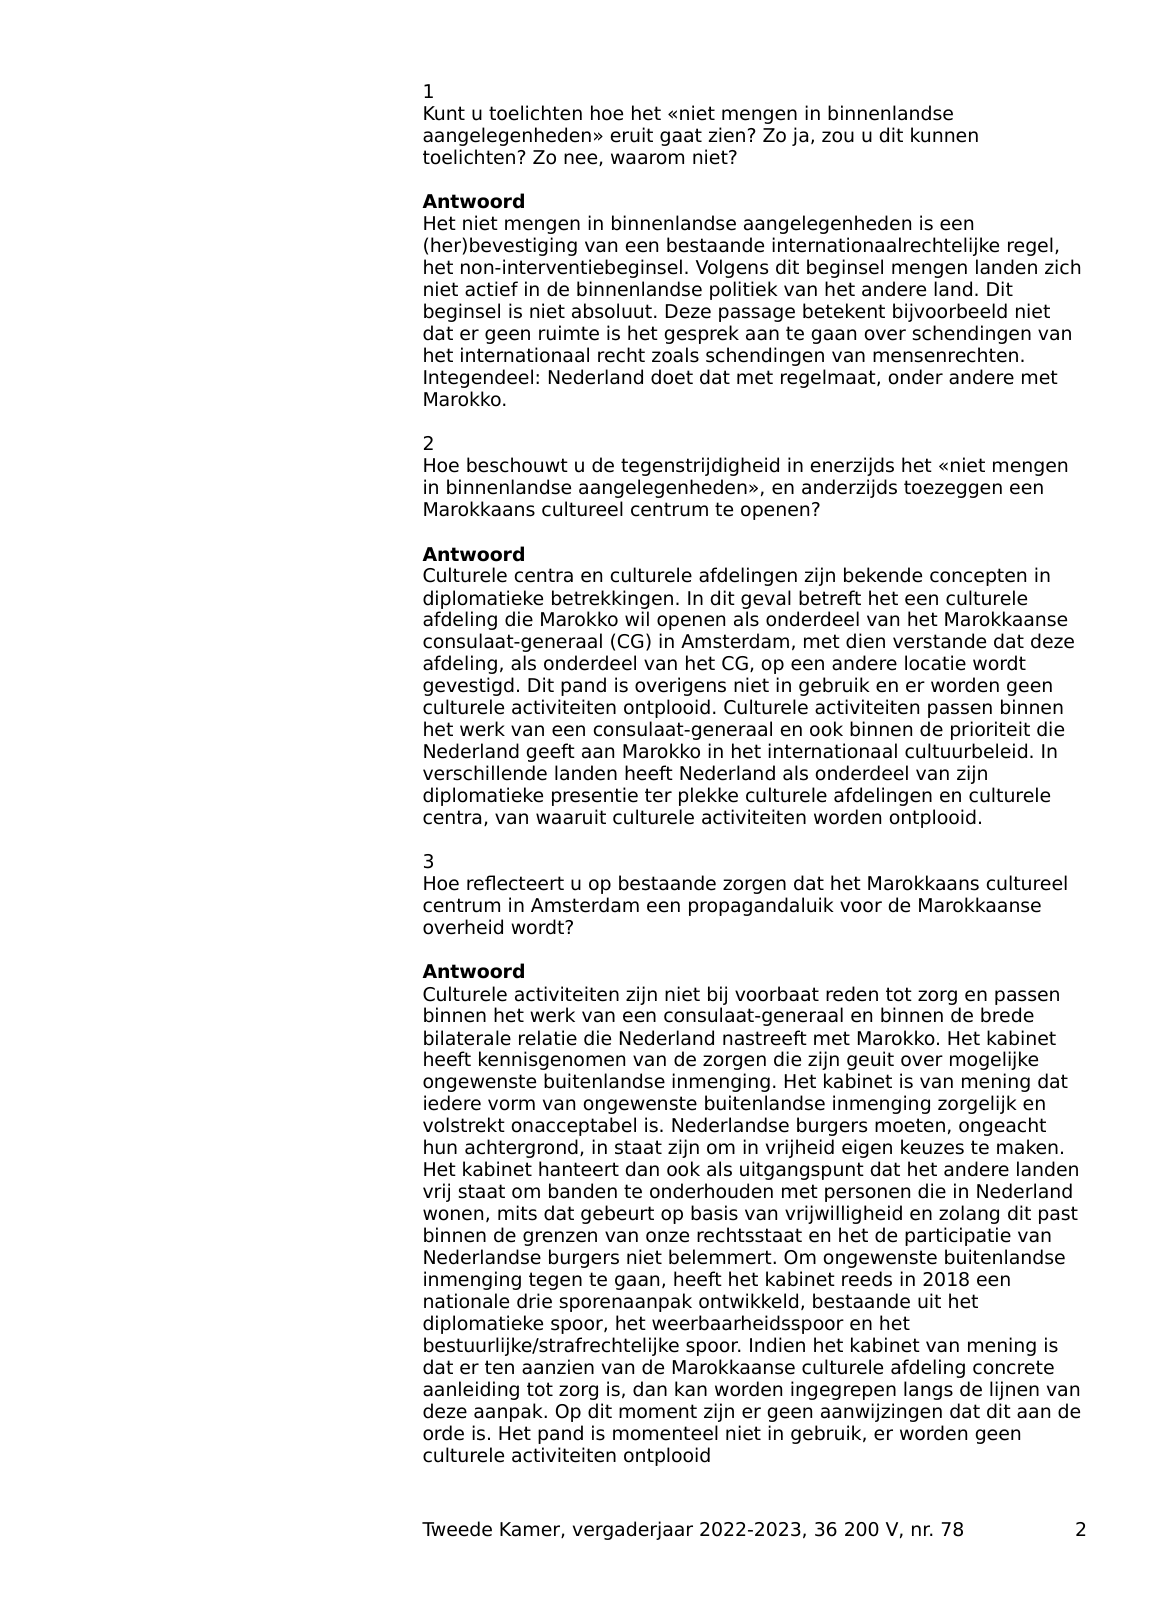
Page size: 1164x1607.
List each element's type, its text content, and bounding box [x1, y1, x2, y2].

subtitle Antwoord [422, 191, 1087, 213]
text Het niet mengen in binnenlandse aangelegenheden is een (her)bevestiging van een bestaande internationaalrechtelijke regel, het non-interventiebeginsel. Volgens dit beginsel mengen landen zich niet actief in de binnenlandse politiek van het andere land. Dit beginsel is niet absoluut. Deze passage betekent bijvoorbeeld niet dat er geen ruimte is het gesprek aan te gaan over schendingen van het internationaal recht zoals schendingen van mensenrechten. Integendeel: Nederland doet dat met regelmaat, onder andere met Marokko. [422, 213, 1087, 411]
text Hoe reflecteert u op bestaande zorgen dat het Marokkaans cultureel centrum in Amsterdam een propagandaluik voor de Marokkaanse overheid wordt? [422, 873, 1087, 939]
text 2 [422, 433, 1087, 455]
subtitle Antwoord [422, 543, 1087, 565]
text 3 [422, 851, 1087, 873]
text Culturele centra en culturele afdelingen zijn bekende concepten in diplomatieke betrekkingen. In dit geval betreft het een culturele afdeling die Marokko wil openen als onderdeel van het Marokkaanse consulaat-generaal (CG) in Amsterdam, met dien verstande dat deze afdeling, als onderdeel van het CG, op een andere locatie wordt gevestigd. Dit pand is overigens niet in gebruik en er worden geen culturele activiteiten ontplooid. Culturele activiteiten passen binnen het werk van een consulaat-generaal en ook binnen de prioriteit die Nederland geeft aan Marokko in het internationaal cultuurbeleid. In verschillende landen heeft Nederland als onderdeel van zijn diplomatieke presentie ter plekke culturele afdelingen en culturele centra, van waaruit culturele activiteiten worden ontplooid. [422, 565, 1087, 829]
text Culturele activiteiten zijn niet bij voorbaat reden tot zorg en passen binnen het werk van een consulaat-generaal en binnen de brede bilaterale relatie die Nederland nastreeft met Marokko. Het kabinet heeft kennisgenomen van de zorgen die zijn geuit over mogelijke ongewenste buitenlandse inmenging. Het kabinet is van mening dat iedere vorm van ongewenste buitenlandse inmenging zorgelijk en volstrekt onacceptabel is. Nederlandse burgers moeten, ongeacht hun achtergrond, in staat zijn om in vrijheid eigen keuzes te maken. Het kabinet hanteert dan ook als uitgangspunt dat het andere landen vrij staat om banden te onderhouden met personen die in Nederland wonen, mits dat gebeurt op basis van vrijwilligheid en zolang dit past binnen de grenzen van onze rechtsstaat en het de participatie van Nederlandse burgers niet belemmert. Om ongewenste buitenlandse inmenging tegen te gaan, heeft het kabinet reeds in 2018 een nationale drie sporenaanpak ontwikkeld, bestaande uit het diplomatieke spoor, het weerbaarheidsspoor en het bestuurlijke/strafrechtelijke spoor. Indien het kabinet van mening is dat er ten aanzien van de Marokkaanse culturele afdeling concrete aanleiding tot zorg is, dan kan worden ingegrepen langs de lijnen van deze aanpak. Op dit moment zijn er geen aanwijzingen dat dit aan de orde is. Het pand is momenteel niet in gebruik, er worden geen culturele activiteiten ontplooid [422, 983, 1087, 1467]
text Kunt u toelichten hoe het «niet mengen in binnenlandse aangelegenheden» eruit gaat zien? Zo ja, zou u dit kunnen toelichten? Zo nee, waarom niet? [422, 103, 1087, 169]
subtitle Antwoord [422, 961, 1087, 983]
text Hoe beschouwt u de tegenstrijdigheid in enerzijds het «niet mengen in binnenlandse aangelegenheden», en anderzijds toezeggen een Marokkaans cultureel centrum te openen? [422, 455, 1087, 521]
text 1 [422, 81, 1087, 103]
